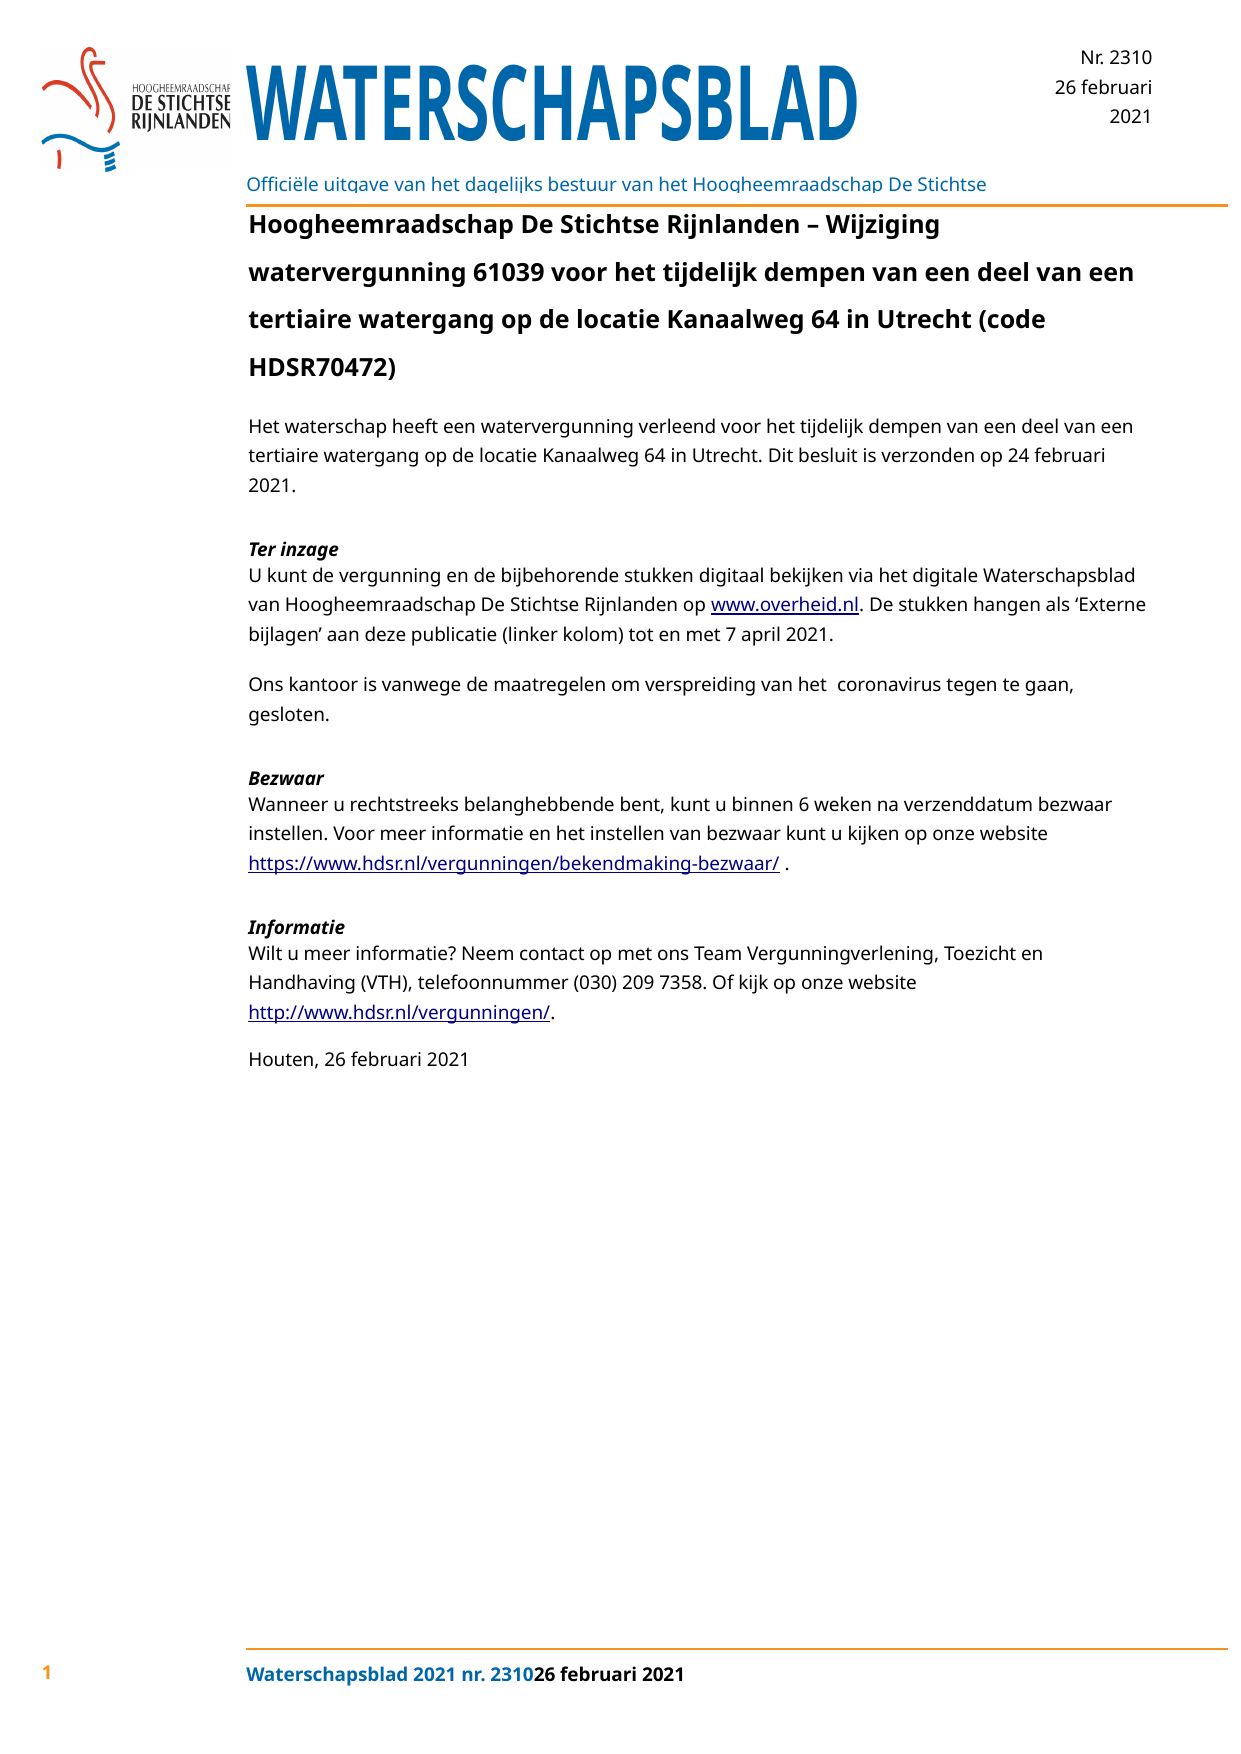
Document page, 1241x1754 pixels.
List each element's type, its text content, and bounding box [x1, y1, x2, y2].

picture [41, 47, 231, 172]
text Ter inzage [248, 536, 1152, 562]
text Wilt u meer informatie? Neem contact op met ons Team Vergunningverlening, Toezicht en Handhaving (VTH), telefoonnummer (030) 209 7358. Of kijk op onze website http://www.hdsr.nl/vergunningen/. [248, 940, 1152, 1024]
text Informatie [248, 914, 1152, 940]
text Houten, 26 februari 2021 [248, 1047, 1152, 1072]
text Het waterschap heeft een watervergunning verleend voor het tijdelijk dempen van een deel van een tertiaire watergang op de locatie Kanaalweg 64 in Utrecht. Dit besluit is verzonden op 24 februari 2021. [248, 413, 1152, 498]
text U kunt de vergunning en de bijbehorende stukken digitaal bekijken via het digitale Waterschapsblad van Hoogheemraadschap De Stichtse Rijnlanden op www.overheid.nl. De stukken hangen als ‘Externe bijlagen’ aan deze publicatie (linker kolom) tot en met 7 april 2021. [248, 562, 1152, 647]
text Wanneer u rechtstreeks belanghebbende bent, kunt u binnen 6 weken na verzenddatum bezwaar instellen. Voor meer informatie en het instellen van bezwaar kunt u kijken op onze website https://www.hdsr.nl/vergunningen/bekendmaking-bezwaar/ . [248, 791, 1152, 876]
text Bezwaar [248, 765, 1152, 791]
text Hoogheemraadschap De Stichtse Rijnlanden – Wijziging watervergunning 61039 voor het tijdelijk dempen van een deel van een tertiaire watergang op de locatie Kanaalweg 64 in Utrecht (code HDSR70472) [248, 207, 1152, 384]
text Ons kantoor is vanwege de maatregelen om verspreiding van het coronavirus tegen te gaan, gesloten. [248, 672, 1152, 727]
